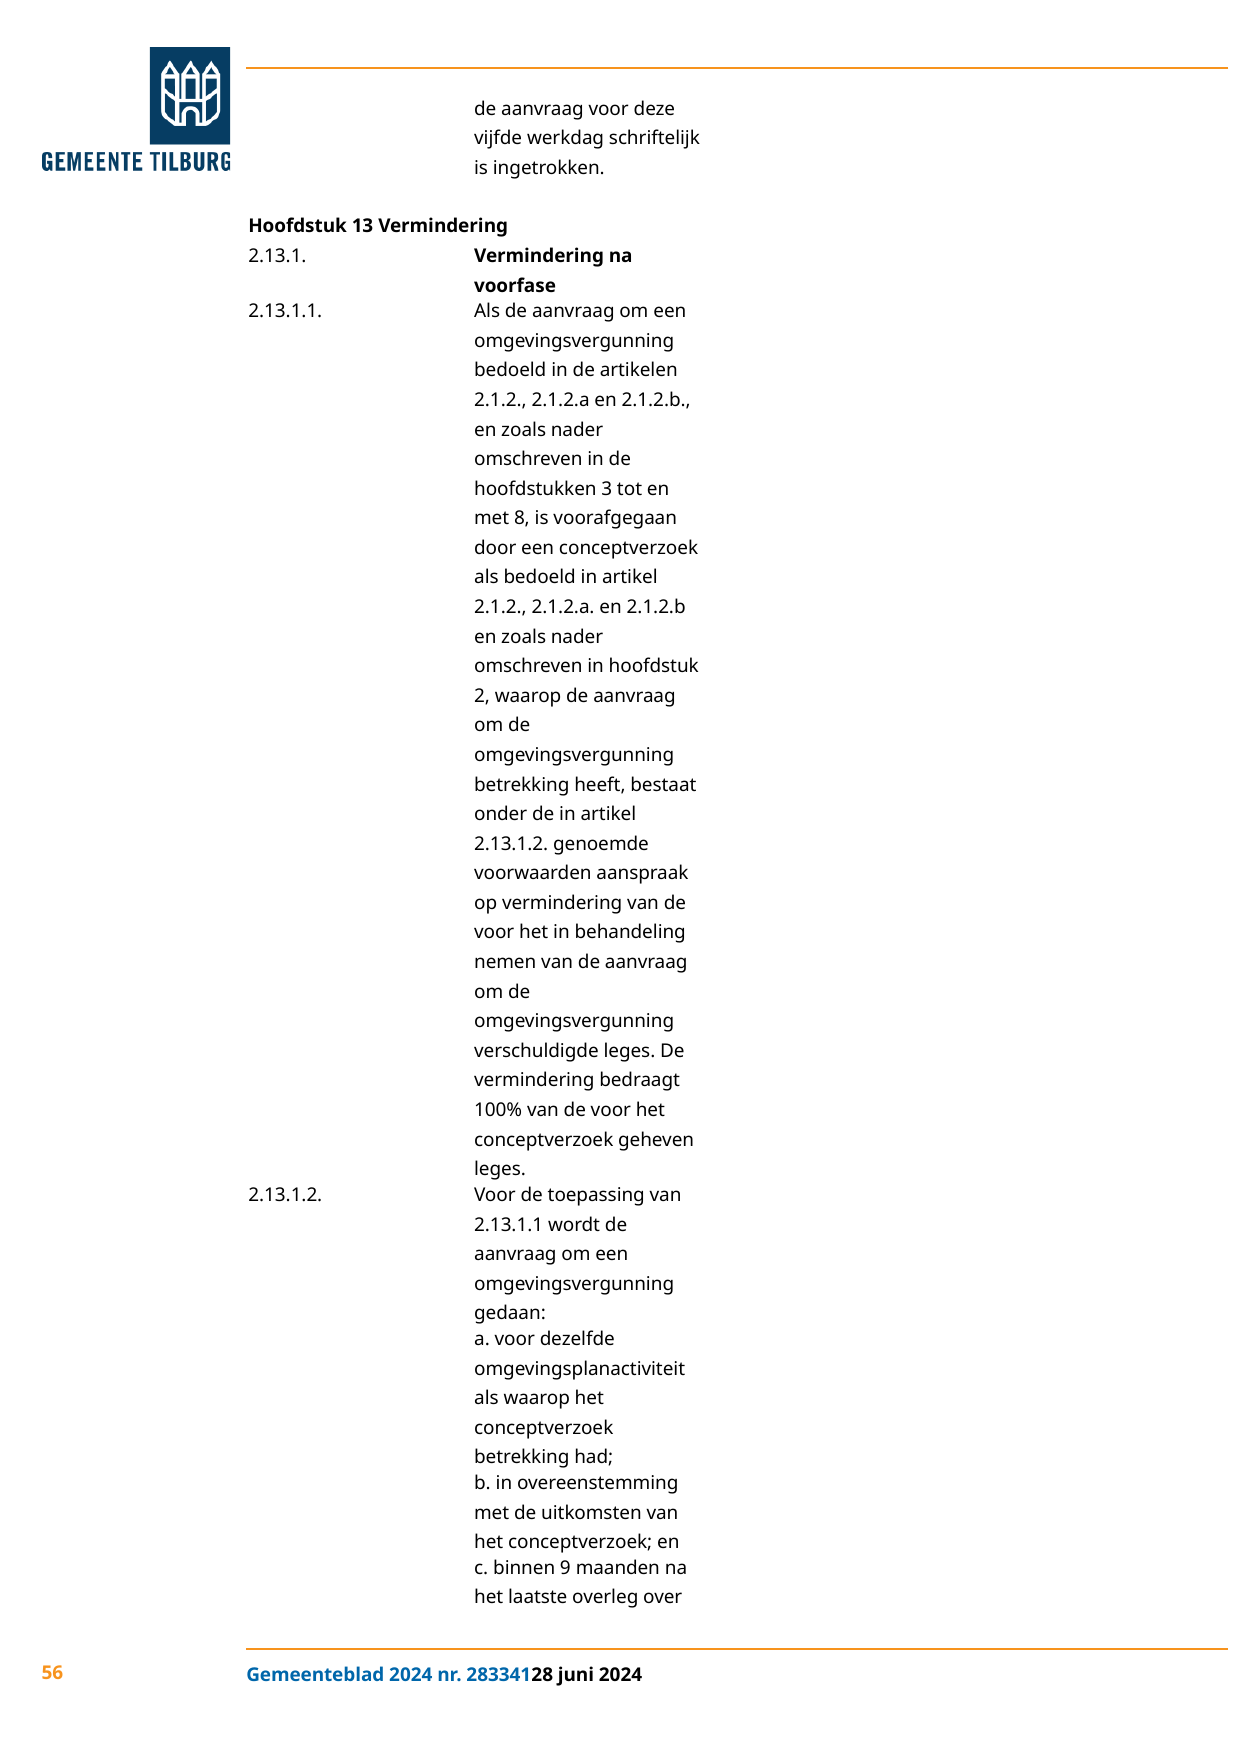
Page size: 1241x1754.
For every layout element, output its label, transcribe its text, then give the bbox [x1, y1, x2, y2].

table_cell 2.13.1.1. [248, 298, 474, 1181]
table_cell [700, 95, 926, 180]
table_cell [248, 1325, 474, 1469]
table_cell Als de aanvraag om een omgevingsvergunning bedoeld in de artikelen 2.1.2., 2.1.2.a en 2.1.2.b., en zoals nader omschreven in de hoofdstukken 3 tot en met 8, is voorafgegaan door een conceptverzoek als bedoeld in artikel 2.1.2., 2.1.2.a. en 2.1.2.b en zoals nader omschreven in hoofdstuk 2, waarop de aanvraag om de omgevingsvergunning betrekking heeft, bestaat onder de in artikel 2.13.1.2. genoemde voorwaarden aanspraak op vermindering van de voor het in behandeling nemen van de aanvraag om de omgevingsvergunning verschuldigde leges. De vermindering bedraagt 100% van de voor het conceptverzoek geheven leges. [474, 298, 700, 1181]
table_cell a. voor dezelfde omgevingsplanactiviteit als waarop het conceptverzoek betrekking had; [474, 1325, 700, 1469]
text Hoofdstuk 13 Vermindering [248, 212, 1152, 238]
table_cell [700, 1181, 926, 1325]
table_cell [926, 95, 1152, 180]
table_cell [700, 1325, 926, 1469]
table_header [926, 242, 1152, 297]
table_cell [926, 1181, 1152, 1325]
table_cell [248, 1554, 474, 1609]
table_cell [700, 298, 926, 1181]
table_cell [926, 1469, 1152, 1554]
table_cell Voor de toepassing van 2.13.1.1 wordt de aanvraag om een omgevingsvergunning gedaan: [474, 1181, 700, 1325]
table_cell [248, 1469, 474, 1554]
table_cell [926, 298, 1152, 1181]
table_header [700, 242, 926, 297]
table_header Vermindering na voorfase [474, 242, 700, 297]
table_cell c. binnen 9 maanden na het laatste overleg over [474, 1554, 700, 1609]
table_cell [926, 1325, 1152, 1469]
table_cell de aanvraag voor deze vijfde werkdag schriftelijk is ingetrokken. [474, 95, 700, 180]
table_cell [926, 1554, 1152, 1609]
picture [41, 47, 231, 172]
table_cell [700, 1469, 926, 1554]
table_header 2.13.1. [248, 242, 474, 297]
table_cell [700, 1554, 926, 1609]
table_cell b. in overeenstemming met de uitkomsten van het conceptverzoek; en [474, 1469, 700, 1554]
table_cell 2.13.1.2. [248, 1181, 474, 1325]
table_cell [248, 95, 474, 180]
